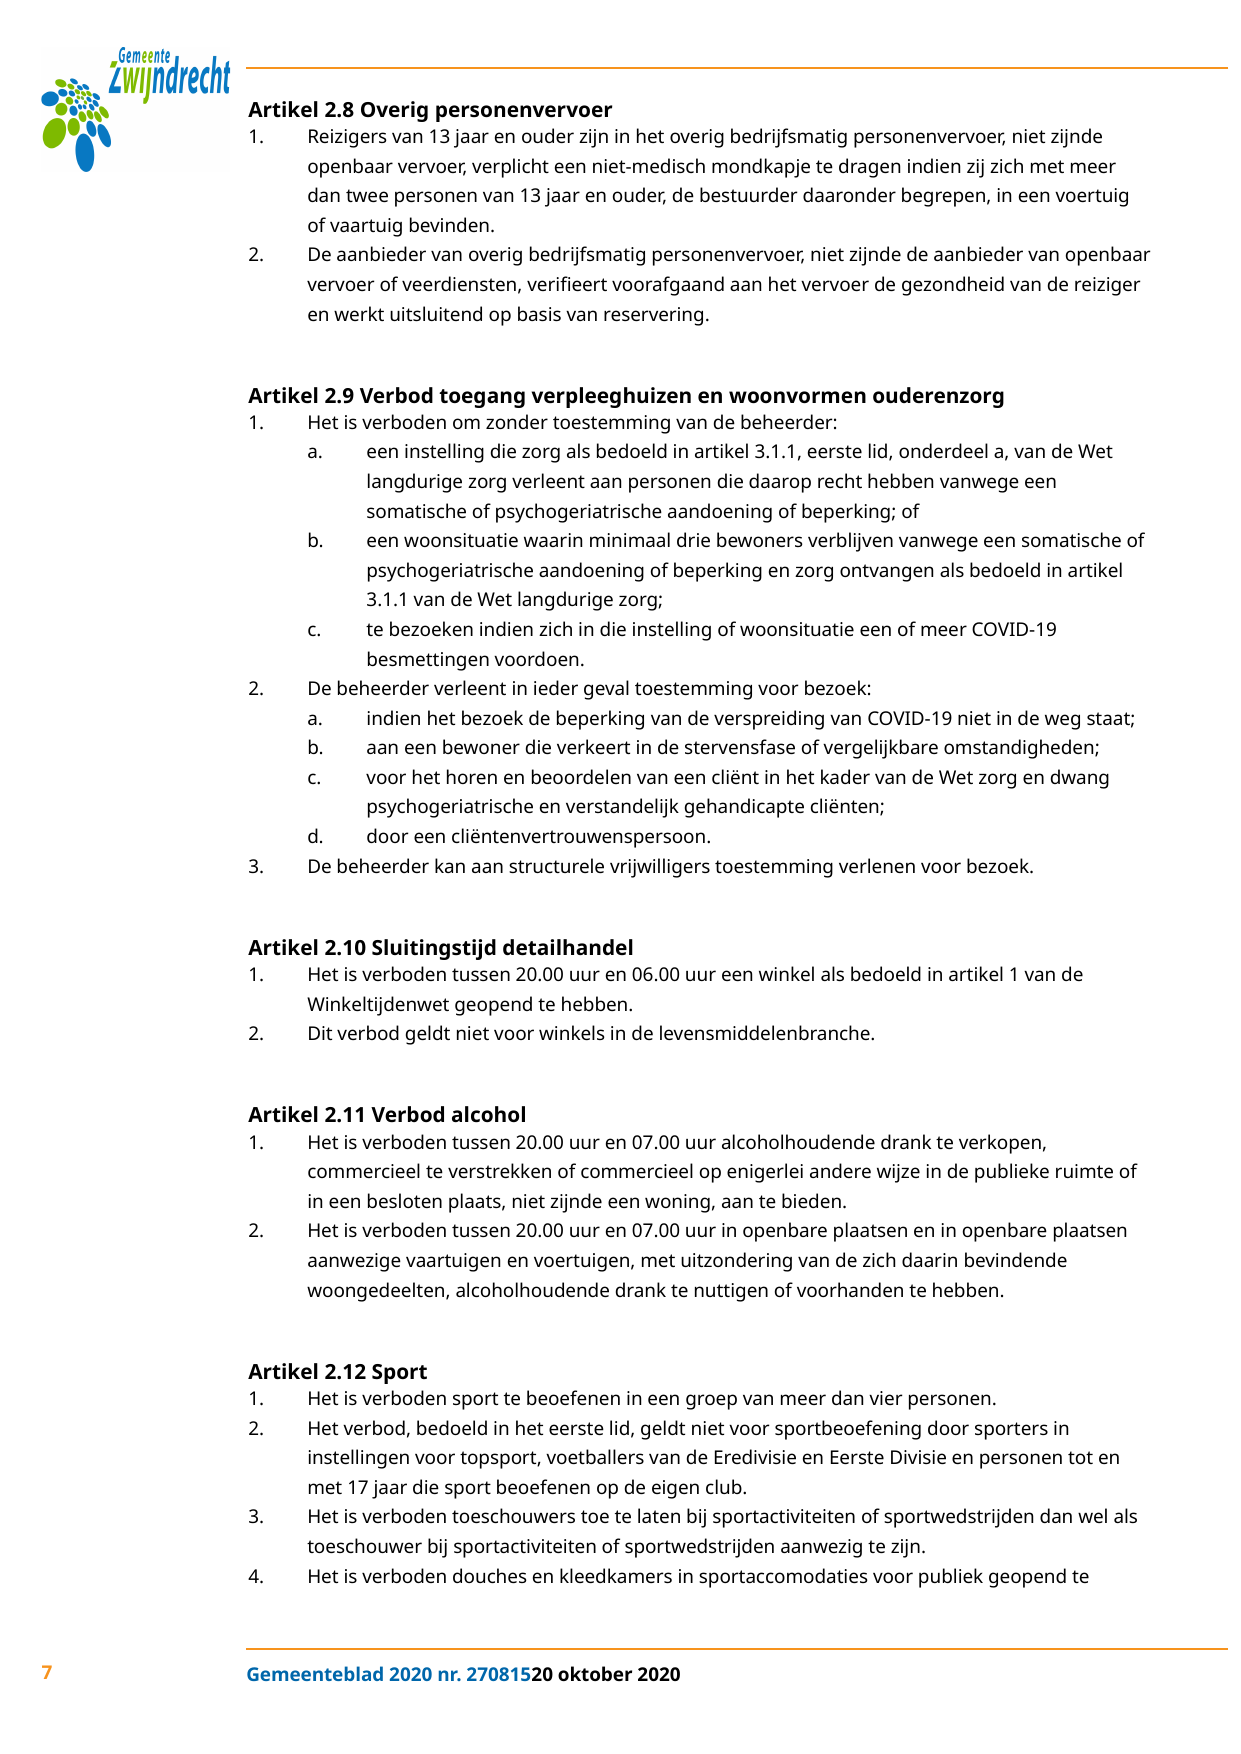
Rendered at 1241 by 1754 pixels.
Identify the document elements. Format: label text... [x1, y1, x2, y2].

list Het is verboden tussen 20.00 uur en 07.00 uur in openbare plaatsen en in openbare plaatsen aanwezige vaartuigen en voertuigen, met uitzondering van de zich daarin bevindende woongedeelten, alcoholhoudende drank te nuttigen of voorhanden te hebben. [248, 1218, 1152, 1303]
list Het is verboden tussen 20.00 uur en 07.00 uur alcoholhoudende drank te verkopen, commercieel te verstrekken of commercieel op enigerlei andere wijze in de publieke ruimte of in een besloten plaats, niet zijnde een woning, aan te bieden. [248, 1129, 1152, 1214]
list aan een bewoner die verkeert in de stervensfase of vergelijkbare omstandigheden; [307, 734, 1152, 760]
list Het is verboden tussen 20.00 uur en 06.00 uur een winkel als bedoeld in artikel 1 van de Winkeltijdenwet geopend te hebben. [248, 961, 1152, 1017]
list een instelling die zorg als bedoeld in artikel 3.1.1, eerste lid, onderdeel a, van de Wet langdurige zorg verleent aan personen die daarop recht hebben vanwege een somatische of psychogeriatrische aandoening of beperking; of [307, 439, 1152, 524]
list Het is verboden om zonder toestemming van de beheerder: [248, 409, 1152, 435]
list te bezoeken indien zich in die instelling of woonsituatie een of meer COVID-19 besmettingen voordoen. [307, 616, 1152, 672]
picture [41, 47, 231, 172]
text Artikel 2.8 Overig personenvervoer [248, 95, 1152, 123]
list Het is verboden sport te beoefenen in een groep van meer dan vier personen. [248, 1385, 1152, 1411]
text Artikel 2.10 Sluitingstijd detailhandel [248, 933, 1152, 961]
list voor het horen en beoordelen van een cliënt in het kader van de Wet zorg en dwang psychogeriatrische en verstandelijk gehandicapte cliënten; [307, 764, 1152, 819]
list De aanbieder van overig bedrijfsmatig personenvervoer, niet zijnde de aanbieder van openbaar vervoer of veerdiensten, verifieert voorafgaand aan het vervoer de gezondheid van de reiziger en werkt uitsluitend op basis van reservering. [248, 242, 1152, 326]
list indien het bezoek de beperking van de verspreiding van COVID-19 niet in de weg staat; [307, 705, 1152, 731]
text Artikel 2.9 Verbod toegang verpleeghuizen en woonvormen ouderenzorg [248, 381, 1152, 409]
list door een cliëntenvertrouwenspersoon. [307, 823, 1152, 849]
list De beheerder verleent in ieder geval toestemming voor bezoek: [248, 675, 1152, 701]
list Het verbod, bedoeld in het eerste lid, geldt niet voor sportbeoefening door sporters in instellingen voor topsport, voetballers van de Eredivisie en Eerste Divisie en personen tot en met 17 jaar die sport beoefenen op de eigen club. [248, 1415, 1152, 1500]
list Reizigers van 13 jaar en ouder zijn in het overig bedrijfsmatig personenvervoer, niet zijnde openbaar vervoer, verplicht een niet-medisch mondkapje te dragen indien zij zich met meer dan twee personen van 13 jaar en ouder, de bestuurder daaronder begrepen, in een voertuig of vaartuig bevinden. [248, 123, 1152, 238]
list Het is verboden toeschouwers toe te laten bij sportactiviteiten of sportwedstrijden dan wel als toeschouwer bij sportactiviteiten of sportwedstrijden aanwezig te zijn. [248, 1504, 1152, 1559]
list een woonsituatie waarin minimaal drie bewoners verblijven vanwege een somatische of psychogeriatrische aandoening of beperking en zorg ontvangen als bedoeld in artikel 3.1.1 van de Wet langdurige zorg; [307, 527, 1152, 612]
text Artikel 2.11 Verbod alcohol [248, 1101, 1152, 1129]
list De beheerder kan aan structurele vrijwilligers toestemming verlenen voor bezoek. [248, 853, 1152, 879]
list Dit verbod geldt niet voor winkels in de levensmiddelenbranche. [248, 1021, 1152, 1046]
list Het is verboden douches en kleedkamers in sportaccomodaties voor publiek geopend te [248, 1563, 1152, 1588]
text Artikel 2.12 Sport [248, 1357, 1152, 1385]
